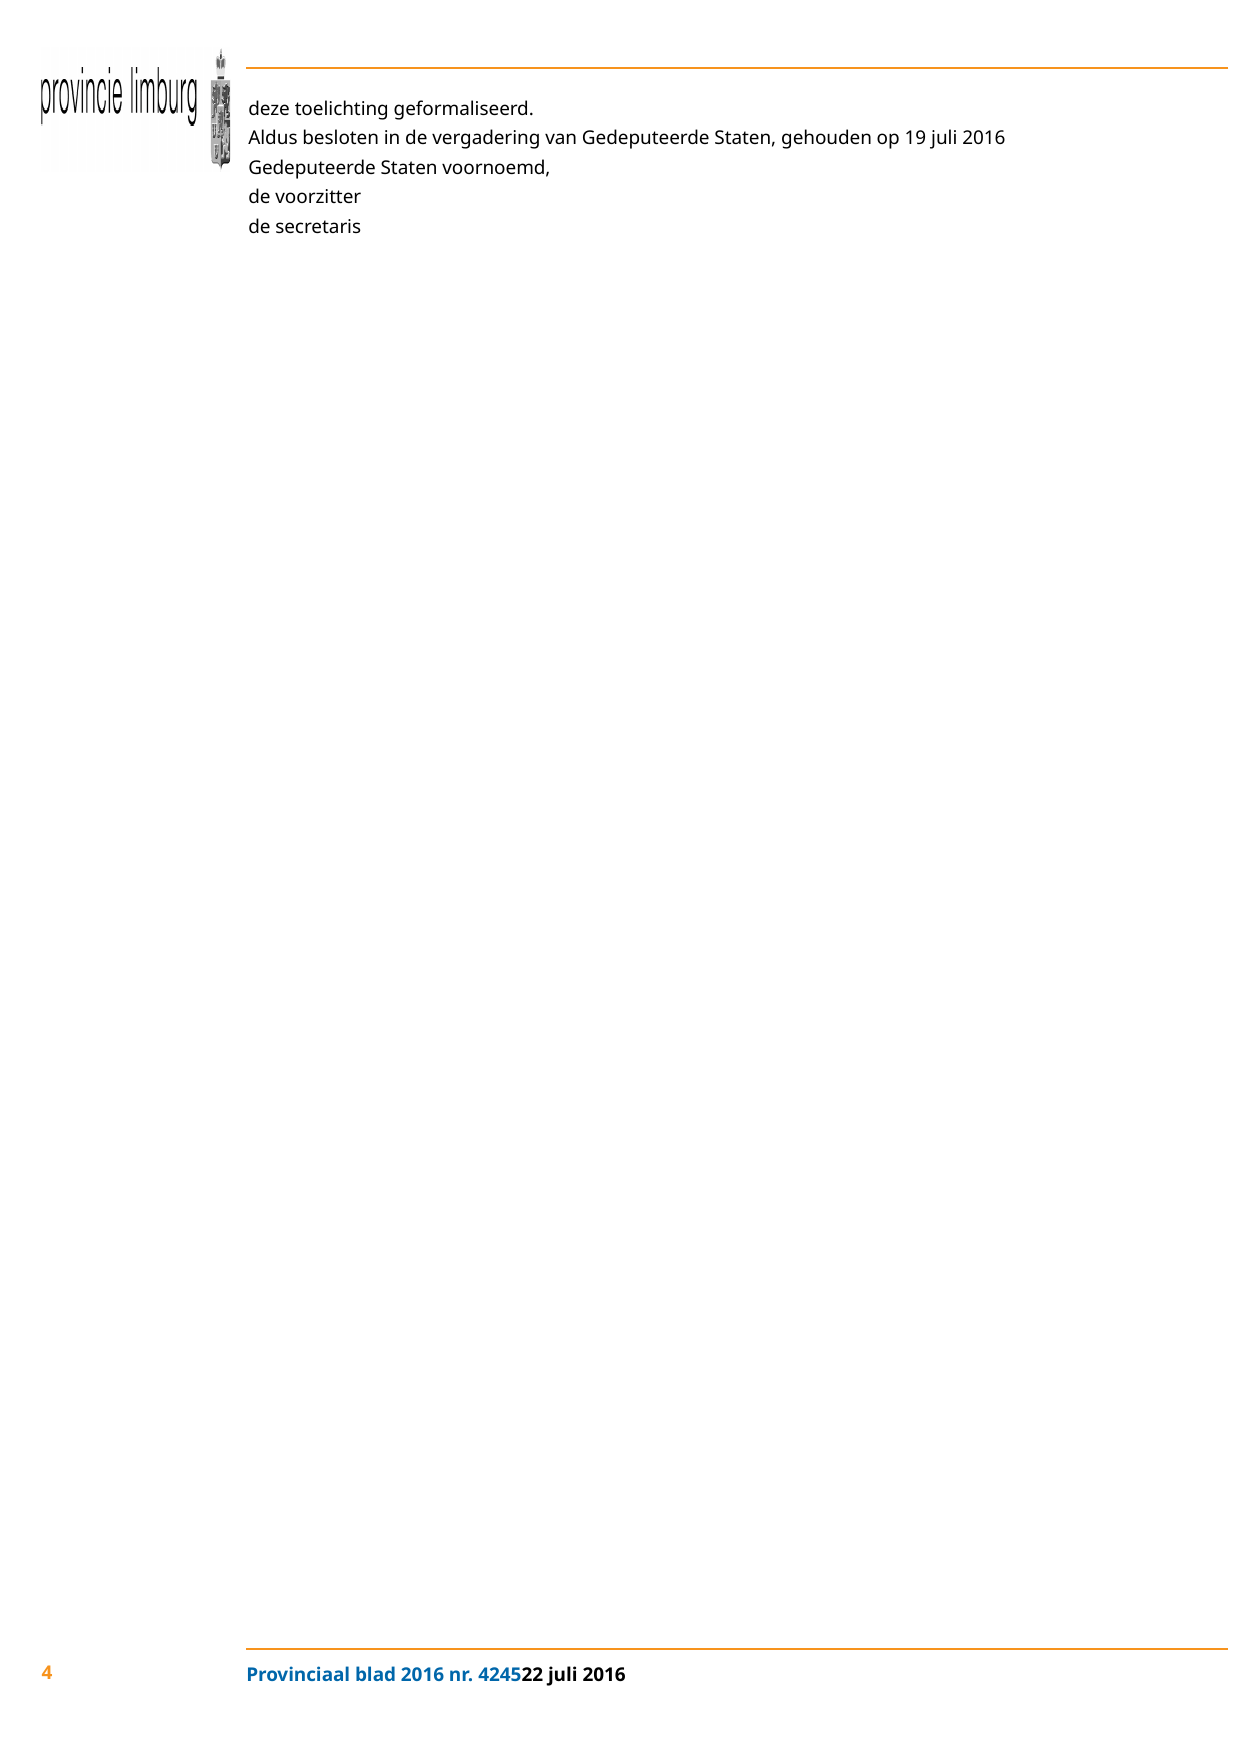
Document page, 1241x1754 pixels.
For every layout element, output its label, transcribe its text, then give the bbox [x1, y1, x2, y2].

text Aldus besloten in de vergadering van Gedeputeerde Staten, gehouden op 19 juli 2016 [248, 124, 1152, 150]
text de voorzitter [248, 183, 1152, 209]
text de secretaris [248, 213, 1152, 239]
text deze toelichting geformaliseerd. [248, 95, 1152, 121]
picture [41, 47, 231, 172]
text Gedeputeerde Staten voornoemd, [248, 154, 1152, 180]
